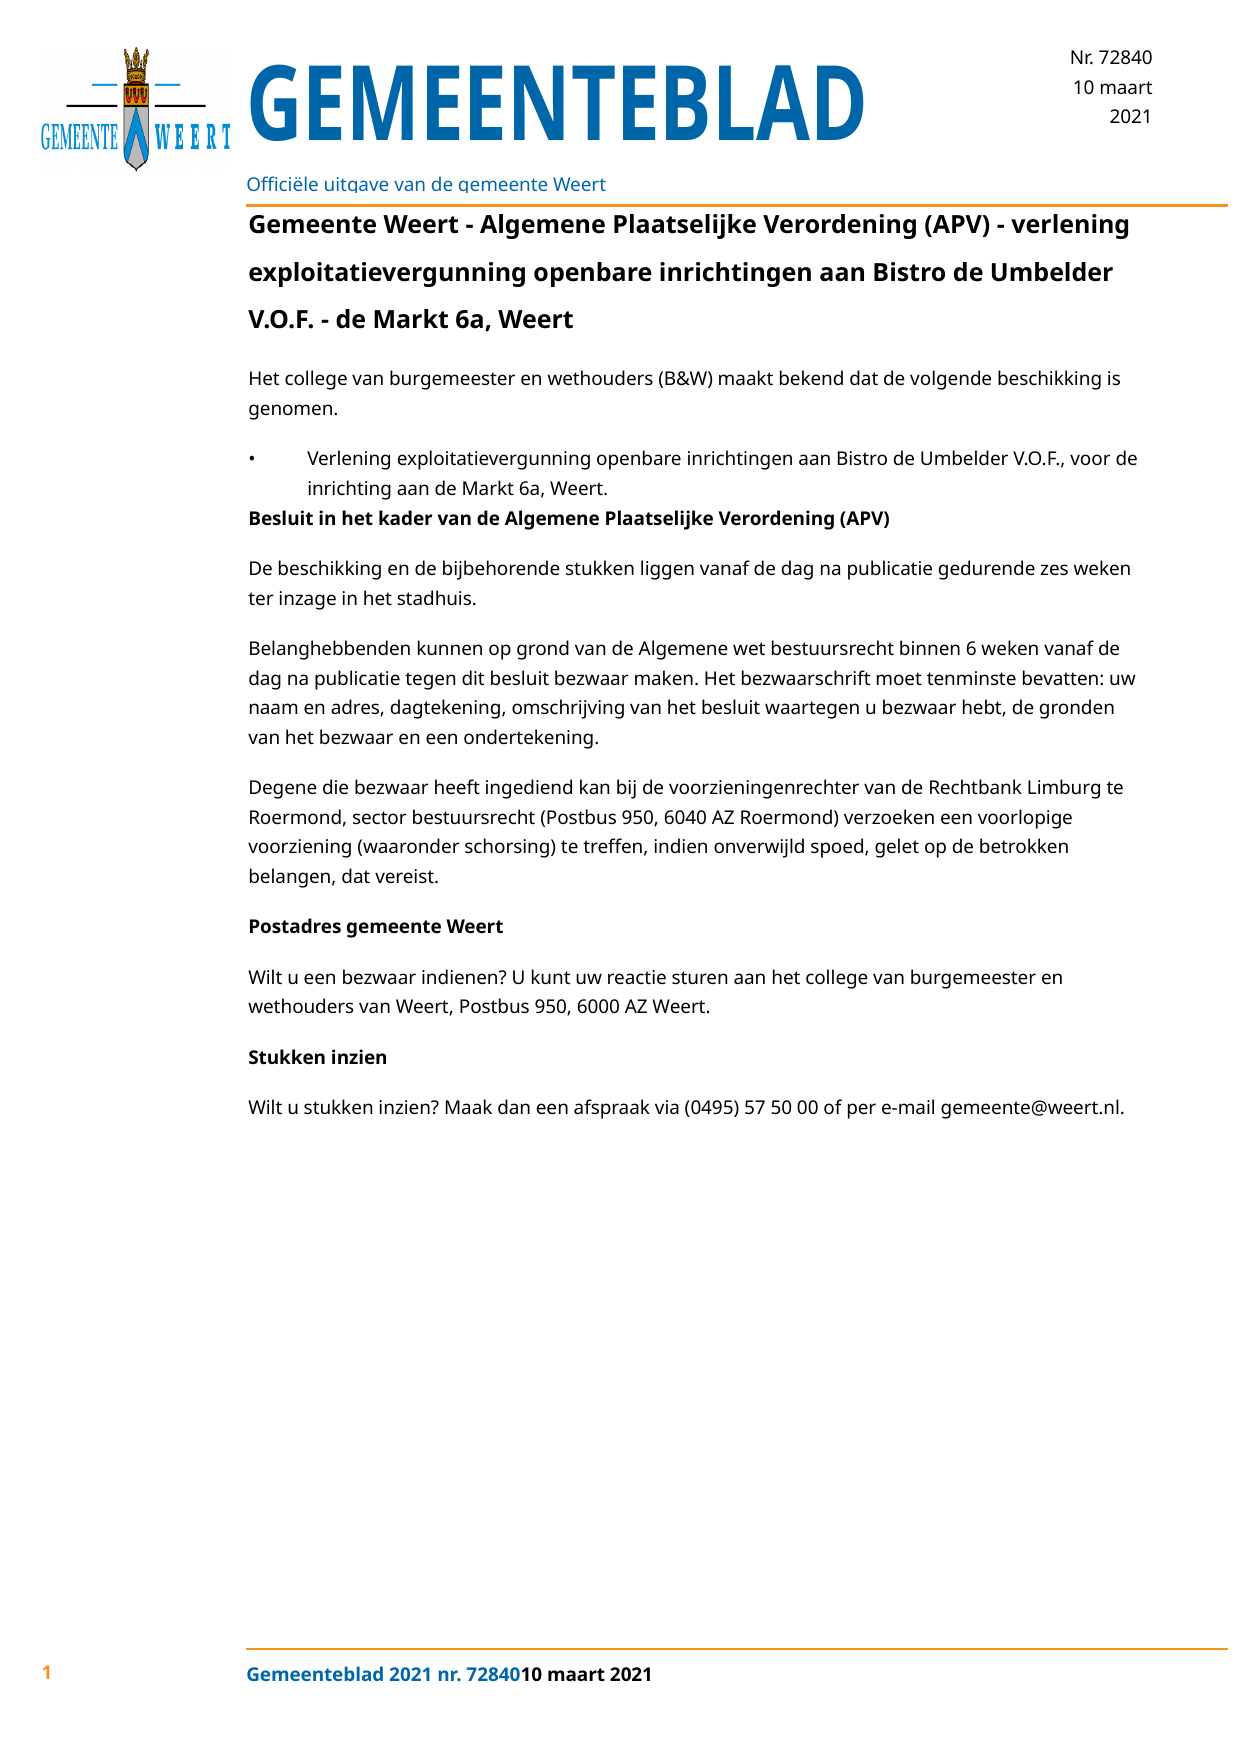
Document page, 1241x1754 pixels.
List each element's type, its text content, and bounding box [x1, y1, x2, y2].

text Wilt u een bezwaar indienen? U kunt uw reactie sturen aan het college van burgemeester en wethouders van Weert, Postbus 950, 6000 AZ Weert. [248, 964, 1152, 1019]
text Belanghebbenden kunnen op grond van de Algemene wet bestuursrecht binnen 6 weken vanaf de dag na publicatie tegen dit besluit bezwaar maken. Het bezwaarschrift moet tenminste bevatten: uw naam en adres, dagtekening, omschrijving van het besluit waartegen u bezwaar hebt, de gronden van het bezwaar en een ondertekening. [248, 635, 1152, 749]
text Wilt u stukken inzien? Maak dan een afspraak via (0495) 57 50 00 of per e-mail gemeente@weert.nl. [248, 1094, 1152, 1120]
list Verlening exploitatievergunning openbare inrichtingen aan Bistro de Umbelder V.O.F., voor de inrichting aan de Markt 6a, Weert. [248, 446, 1152, 501]
text Het college van burgemeester en wethouders (B&W) maakt bekend dat de volgende beschikking is genomen. [248, 366, 1152, 421]
text Gemeente Weert - Algemene Plaatselijke Verordening (APV) - verlening exploitatievergunning openbare inrichtingen aan Bistro de Umbelder V.O.F. - de Markt 6a, Weert [248, 207, 1152, 336]
text Degene die bezwaar heeft ingediend kan bij de voorzieningenrechter van de Rechtbank Limburg te Roermond, sector bestuursrecht (Postbus 950, 6040 AZ Roermond) verzoeken een voorlopige voorziening (waaronder schorsing) te treffen, indien onverwijld spoed, gelet op de betrokken belangen, dat vereist. [248, 774, 1152, 889]
text Besluit in het kader van de Algemene Plaatselijke Verordening (APV) [248, 505, 1152, 530]
text Stukken inzien [248, 1044, 1152, 1069]
picture [41, 47, 231, 172]
text De beschikking en de bijbehorende stukken liggen vanaf de dag na publicatie gedurende zes weken ter inzage in het stadhuis. [248, 555, 1152, 610]
text Postadres gemeente Weert [248, 913, 1152, 939]
